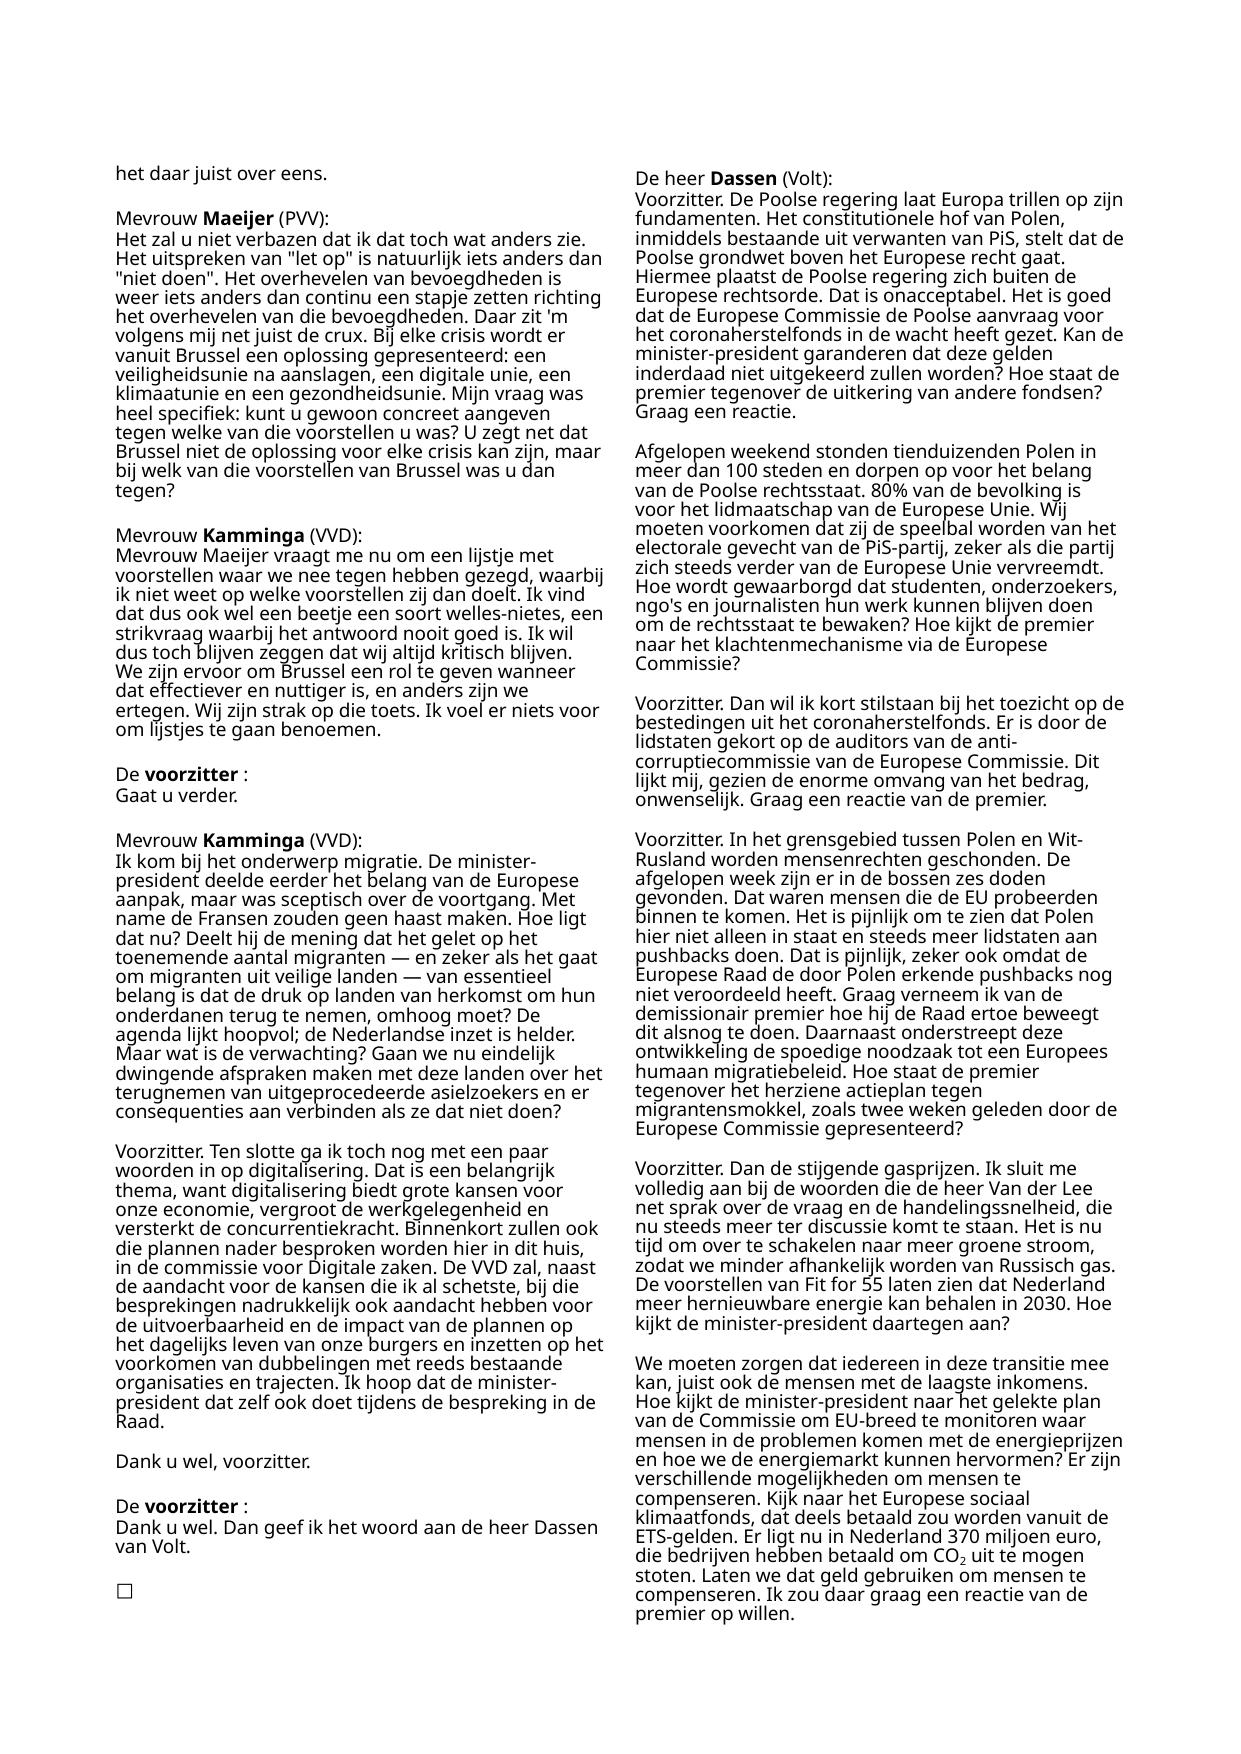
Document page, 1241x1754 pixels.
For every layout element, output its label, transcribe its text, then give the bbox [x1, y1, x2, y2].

text het daar juist over eens. [115, 165, 605, 184]
text Dank u wel, voorzitter. [115, 1453, 605, 1472]
text Mevrouw Kamminga (VVD): [115, 522, 605, 547]
text Mevrouw Maeijer vraagt me nu om een lijstje met voorstellen waar we nee tegen hebben gezegd, waarbij ik niet weet op welke voorstellen zij dan doelt. Ik vind dat dus ook wel een beetje een soort welles-nietes, een strikvraag waarbij het antwoord nooit goed is. Ik wil dus toch blijven zeggen dat wij altijd kritisch blijven. We zijn ervoor om Brussel een rol te geven wanneer dat effectiever en nuttiger is, en anders zijn we ertegen. Wij zijn strak op die toets. Ik voel er niets voor om lijstjes te gaan benoemen. [115, 547, 605, 740]
text De voorzitter : [115, 1493, 605, 1519]
text Voorzitter. Ten slotte ga ik toch nog met een paar woorden in op digitalisering. Dat is een belangrijk thema, want digitalisering biedt grote kansen voor onze economie, vergroot de werkgelegenheid en versterkt de concurrentiekracht. Binnenkort zullen ook die plannen nader besproken worden hier in dit huis, in de commissie voor Digitale zaken. De VVD zal, naast de aandacht voor de kansen die ik al schetste, bij die besprekingen nadrukkelijk ook aandacht hebben voor de uitvoerbaarheid en de impact van de plannen op het dagelijks leven van onze burgers en inzetten op het voorkomen van dubbelingen met reeds bestaande organisaties en trajecten. Ik hoop dat de minister-president dat zelf ook doet tijdens de bespreking in de Raad. [115, 1143, 605, 1432]
text Ik kom bij het onderwerp migratie. De minister-president deelde eerder het belang van de Europese aanpak, maar was sceptisch over de voortgang. Met name de Fransen zouden geen haast maken. Hoe ligt dat nu? Deelt hij de mening dat het gelet op het toenemende aantal migranten — en zeker als het gaat om migranten uit veilige landen — van essentieel belang is dat de druk op landen van herkomst om hun onderdanen terug te nemen, omhoog moet? De agenda lijkt hoopvol; de Nederlandse inzet is helder. Maar wat is de verwachting? Gaan we nu eindelijk dwingende afspraken maken met deze landen over het terugnemen van uitgeprocedeerde asielzoekers en er consequenties aan verbinden als ze dat niet doen? [115, 853, 605, 1122]
text Dank u wel. Dan geef ik het woord aan de heer Dassen van Volt. [115, 1519, 605, 1557]
text Het zal u niet verbazen dat ik dat toch wat anders zie. Het uitspreken van "let op" is natuurlijk iets anders dan "niet doen". Het overhevelen van bevoegdheden is weer iets anders dan continu een stapje zetten richting het overhevelen van die bevoegdheden. Daar zit 'm volgens mij net juist de crux. Bij elke crisis wordt er vanuit Brussel een oplossing gepresenteerd: een veiligheidsunie na aanslagen, een digitale unie, een klimaatunie en een gezondheidsunie. Mijn vraag was heel specifiek: kunt u gewoon concreet aangeven tegen welke van die voorstellen u was? U zegt net dat Brussel niet de oplossing voor elke crisis kan zijn, maar bij welk van die voorstellen van Brussel was u dan tegen? [115, 231, 605, 501]
text Gaat u verder. [115, 787, 605, 806]
text ⬜ [115, 1578, 605, 1604]
text De voorzitter : [115, 761, 605, 787]
text De heer Dassen (Volt): [635, 165, 1125, 191]
text Mevrouw Maeijer (PVV): [115, 205, 605, 231]
text Voorzitter. Dan de stijgende gasprijzen. Ik sluit me volledig aan bij de woorden die de heer Van der Lee net sprak over de vraag en de handelingssnelheid, die nu steeds meer ter discussie komt te staan. Het is nu tijd om over te schakelen naar meer groene stroom, zodat we minder afhankelijk worden van Russisch gas. De voorstellen van Fit for 55 laten zien dat Nederland meer hernieuwbare energie kan behalen in 2030. Hoe kijkt de minister-president daartegen aan? [635, 1160, 1125, 1334]
text Mevrouw Kamminga (VVD): [115, 827, 605, 853]
text Voorzitter. In het grensgebied tussen Polen en Wit-Rusland worden mensenrechten geschonden. De afgelopen week zijn er in de bossen zes doden gevonden. Dat waren mensen die de EU probeerden binnen te komen. Het is pijnlijk om te zien dat Polen hier niet alleen in staat en steeds meer lidstaten aan pushbacks doen. Dat is pijnlijk, zeker ook omdat de Europese Raad de door Polen erkende pushbacks nog niet veroordeeld heeft. Graag verneem ik van de demissionair premier hoe hij de Raad ertoe beweegt dit alsnog te doen. Daarnaast onderstreept deze ontwikkeling de spoedige noodzaak tot een Europees humaan migratiebeleid. Hoe staat de premier tegenover het herziene actieplan tegen migrantensmokkel, zoals twee weken geleden door de Europese Commissie gepresenteerd? [635, 831, 1125, 1140]
text We moeten zorgen dat iedereen in deze transitie mee kan, juist ook de mensen met de laagste inkomens. Hoe kijkt de minister-president naar het gelekte plan van de Commissie om EU-breed te monitoren waar mensen in de problemen komen met de energieprijzen en hoe we de energiemarkt kunnen hervormen? Er zijn verschillende mogelijkheden om mensen te compenseren. Kijk naar het Europese sociaal klimaatfonds, dat deels betaald zou worden vanuit de ETS-gelden. Er ligt nu in Nederland 370 miljoen euro, die bedrijven hebben betaald om CO2 uit te mogen stoten. Laten we dat geld gebruiken om mensen te compenseren. Ik zou daar graag een reactie van de premier op willen. [635, 1354, 1125, 1624]
text Voorzitter. De Poolse regering laat Europa trillen op zijn fundamenten. Het constitutionele hof van Polen, inmiddels bestaande uit verwanten van PiS, stelt dat de Poolse grondwet boven het Europese recht gaat. Hiermee plaatst de Poolse regering zich buiten de Europese rechtsorde. Dat is onacceptabel. Het is goed dat de Europese Commissie de Poolse aanvraag voor het coronaherstelfonds in de wacht heeft gezet. Kan de minister-president garanderen dat deze gelden inderdaad niet uitgekeerd zullen worden? Hoe staat de premier tegenover de uitkering van andere fondsen? Graag een reactie. [635, 191, 1125, 422]
text Afgelopen weekend stonden tienduizenden Polen in meer dan 100 steden en dorpen op voor het belang van de Poolse rechtsstaat. 80% van de bevolking is voor het lidmaatschap van de Europese Unie. Wij moeten voorkomen dat zij de speelbal worden van het electorale gevecht van de PiS-partij, zeker als die partij zich steeds verder van de Europese Unie vervreemdt. Hoe wordt gewaarborgd dat studenten, onderzoekers, ngo's en journalisten hun werk kunnen blijven doen om de rechtsstaat te bewaken? Hoe kijkt de premier naar het klachtenmechanisme via de Europese Commissie? [635, 443, 1125, 674]
text Voorzitter. Dan wil ik kort stilstaan bij het toezicht op de bestedingen uit het coronaherstelfonds. Er is door de lidstaten gekort op de auditors van de anti-corruptiecommissie van de Europese Commissie. Dit lijkt mij, gezien de enorme omvang van het bedrag, onwenselijk. Graag een reactie van de premier. [635, 695, 1125, 811]
